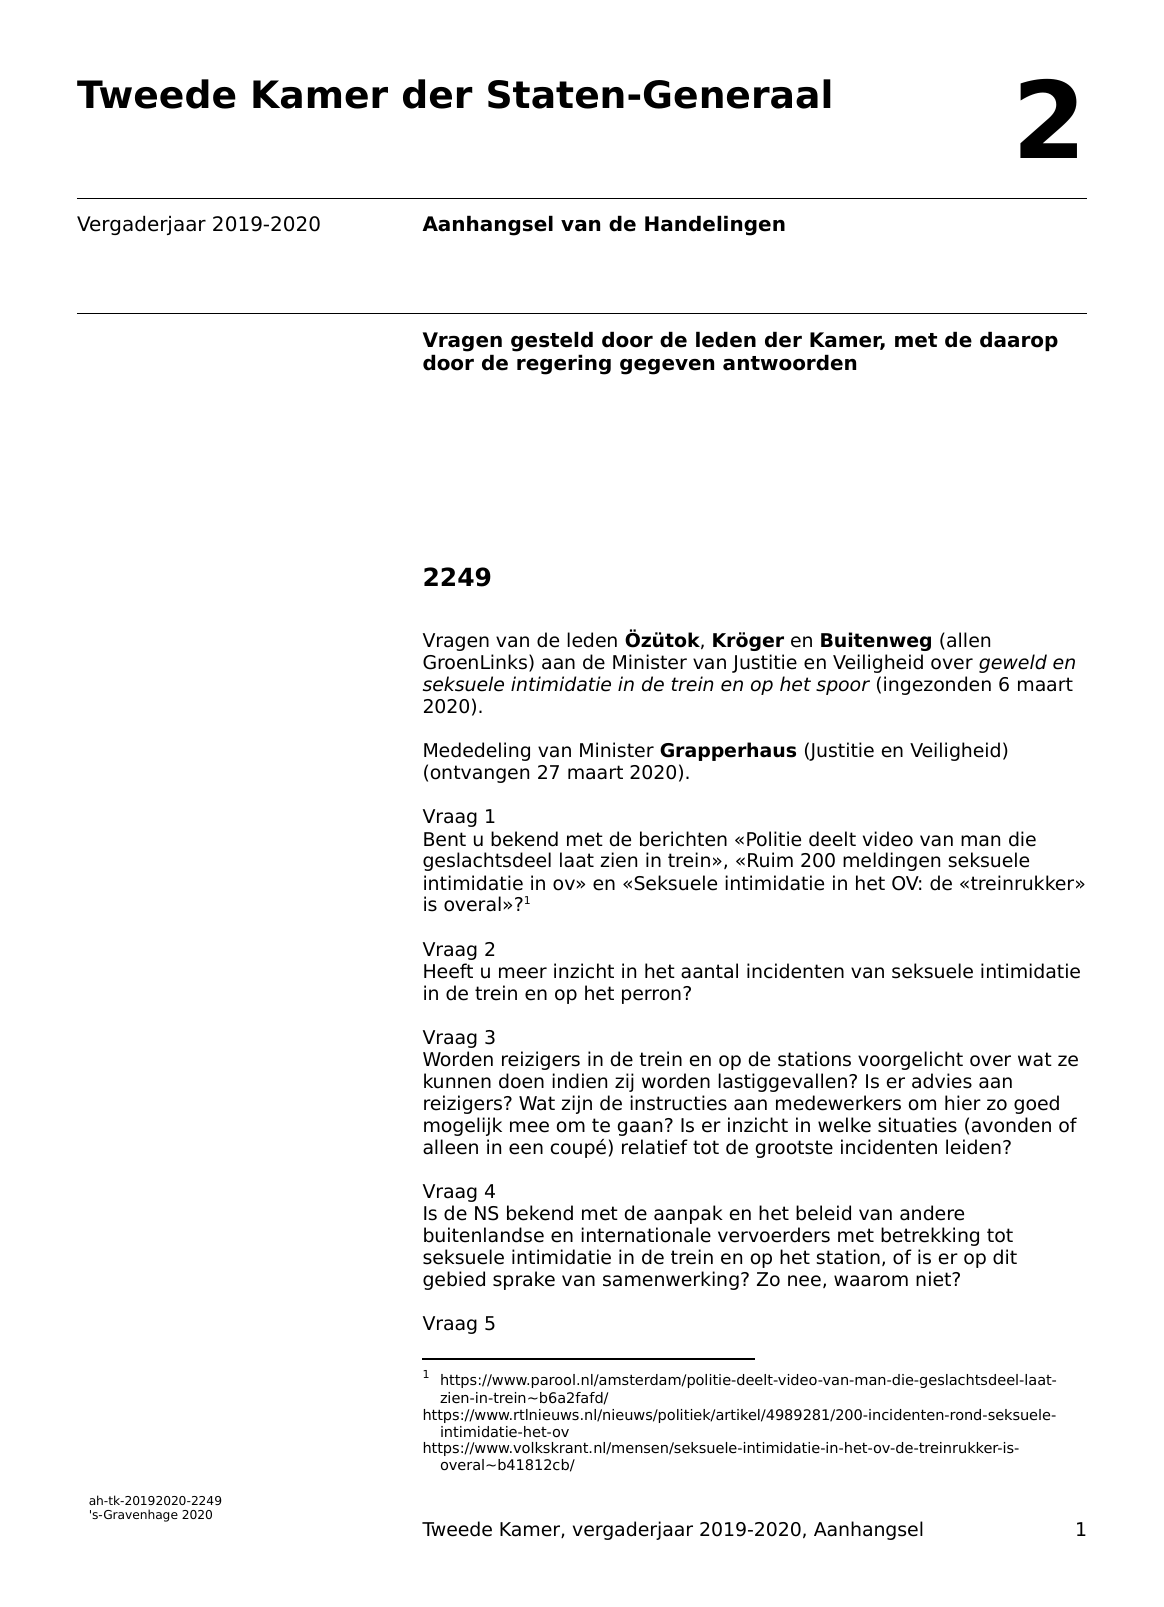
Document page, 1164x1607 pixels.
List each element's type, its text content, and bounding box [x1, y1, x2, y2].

text 's-Gravenhage 2020 [88, 1508, 323, 1522]
text Heeft u meer inzicht in het aantal incidenten van seksuele intimidatie in de trein en op het perron? [422, 961, 1087, 1004]
text Vragen van de leden Özütok, Kröger en Buitenweg (allen GroenLinks) aan de Minister van Justitie en Veiligheid over geweld en seksuele intimidatie in de trein en op het spoor (ingezonden 6 maart 2020). [422, 630, 1087, 718]
table_header 2 [886, 59, 1087, 198]
table_header Tweede Kamer der Staten-Generaal [77, 59, 886, 198]
text https://www.rtlnieuws.nl/nieuws/politiek/artikel/4989281/200-incidenten-rond-seksuele-intimidatie-het-ov [422, 1407, 1087, 1441]
text Mededeling van Minister Grapperhaus (Justitie en Veiligheid) (ontvangen 27 maart 2020). [422, 740, 1087, 784]
text 2249 [422, 563, 1087, 592]
text Vraag 2 [422, 938, 1087, 961]
text Bent u bekend met de berichten «Politie deelt video van man die geslachtsdeel laat zien in trein», «Ruim 200 meldingen seksuele intimidatie in ov» en «Seksuele intimidatie in het OV: de «treinrukker» is overal»? [422, 828, 1087, 916]
text Worden reizigers in de trein en op de stations voorgelicht over wat ze kunnen doen indien zij worden lastiggevallen? Is er advies aan reizigers? Wat zijn de instructies aan medewerkers om hier zo goed mogelijk mee om te gaan? Is er inzicht in welke situaties (avonden of alleen in een coupé) relatief tot de grootste incidenten leiden? [422, 1049, 1087, 1158]
table_cell [77, 314, 422, 375]
text https://www.parool.nl/amsterdam/politie-deelt-video-van-man-die-geslachtsdeel-laat-zien-in-trein~b6a2fafd/ [422, 1368, 1087, 1407]
table_cell Aanhangsel van de Handelingen [422, 199, 1087, 313]
text Is de NS bekend met de aanpak en het beleid van andere buitenlandse en internationale vervoerders met betrekking tot seksuele intimidatie in de trein en op het station, of is er op dit gebied sprake van samenwerking? Zo nee, waarom niet? [422, 1203, 1087, 1291]
table_cell Vergaderjaar 2019-2020 [77, 199, 422, 313]
text Vraag 5 [422, 1313, 1087, 1335]
text Vraag 4 [422, 1181, 1087, 1203]
text Vraag 1 [422, 806, 1087, 828]
text Vraag 3 [422, 1027, 1087, 1049]
text https://www.volkskrant.nl/mensen/seksuele-intimidatie-in-het-ov-de-treinrukker-is-overal~b41812cb/ [422, 1441, 1087, 1474]
table_cell Vragen gesteld door de leden der Kamer, met de daarop door de regering gegeven antwoorden [422, 314, 1087, 375]
text ah-tk-20192020-2249 [88, 1494, 323, 1508]
